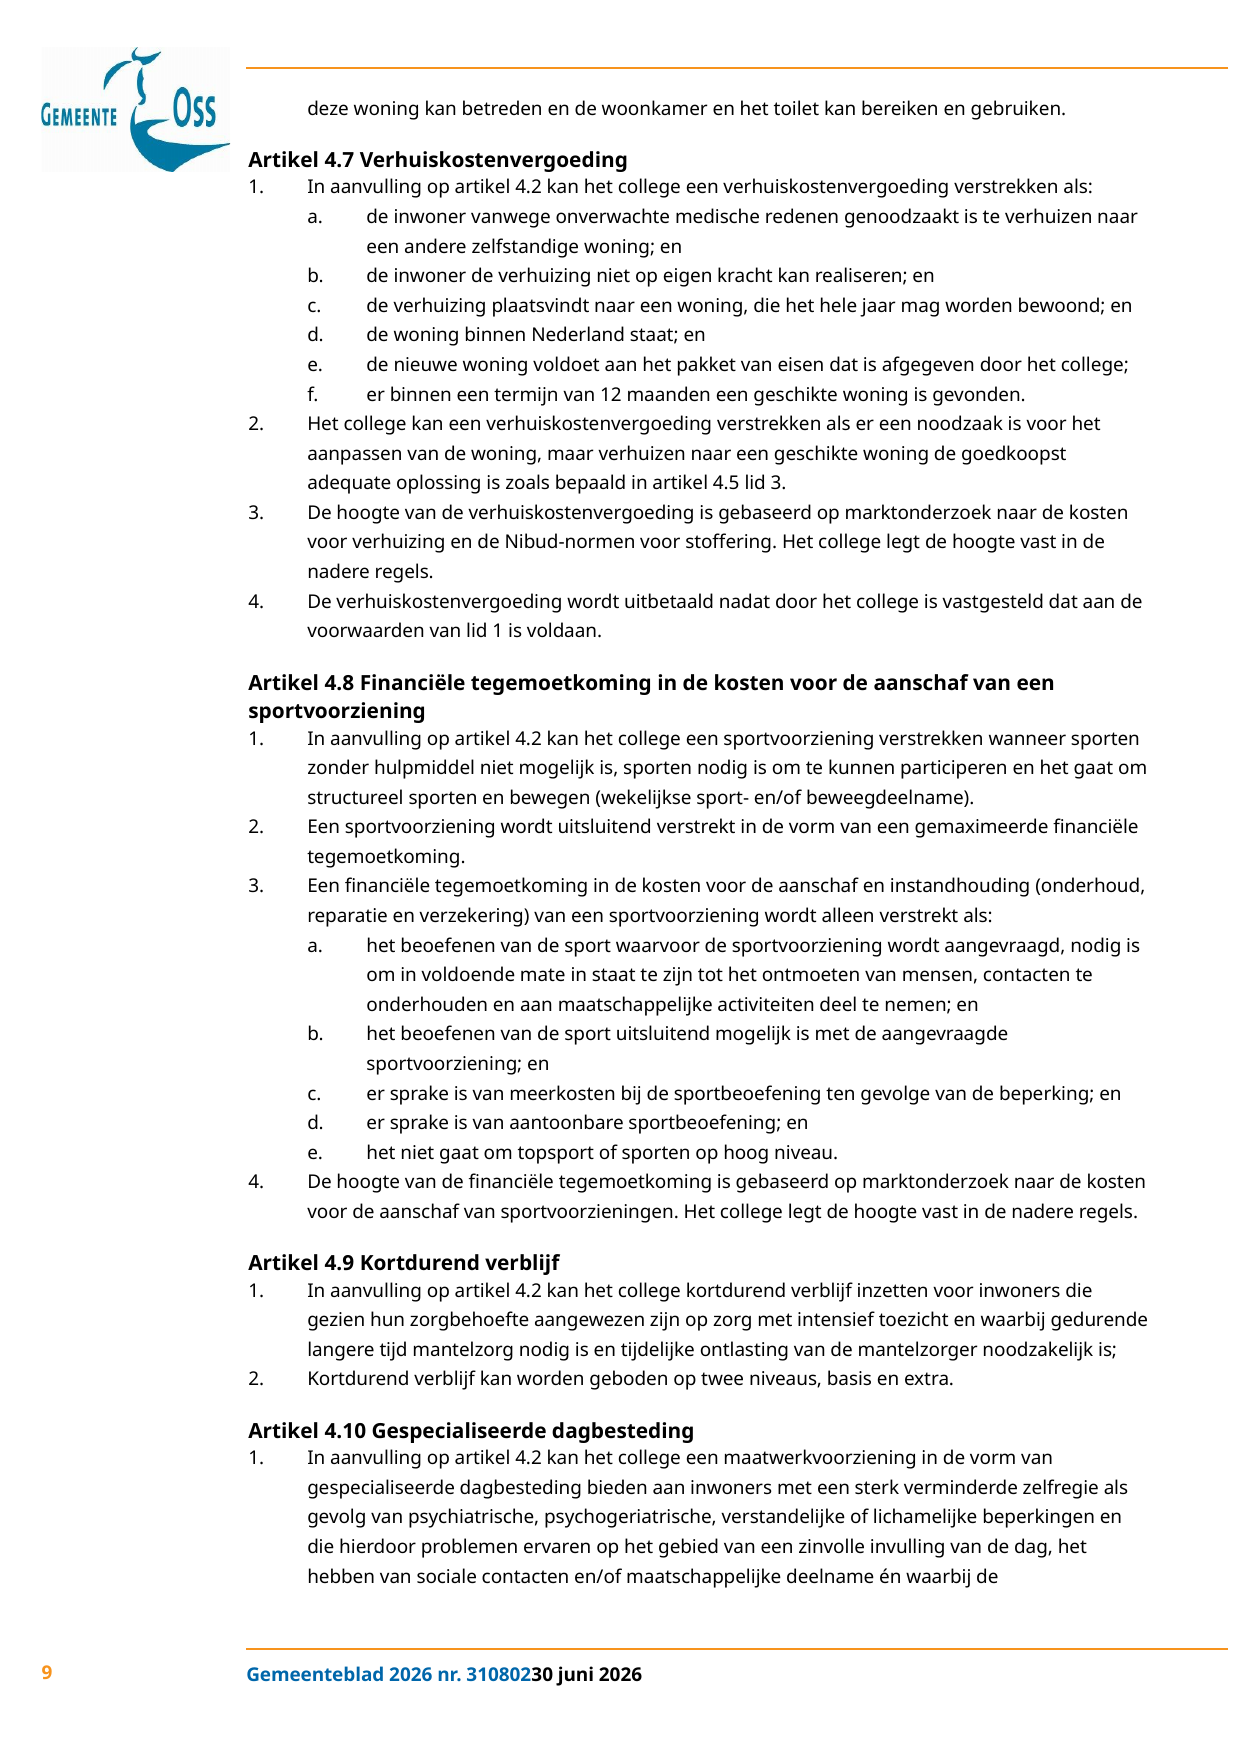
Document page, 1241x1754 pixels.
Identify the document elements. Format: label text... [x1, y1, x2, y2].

text Artikel 4.7 Verhuiskostenvergoeding [248, 145, 1152, 174]
list de inwoner vanwege onverwachte medische redenen genoodzaakt is te verhuizen naar een andere zelfstandige woning; en [307, 203, 1152, 258]
list er sprake is van aantoonbare sportbeoefening; en [307, 1109, 1152, 1135]
list In aanvulling op artikel 4.2 kan het college een maatwerkvoorziening in de vorm van gespecialiseerde dagbesteding bieden aan inwoners met een sterk verminderde zelfregie als gevolg van psychiatrische, psychogeriatrische, verstandelijke of lichamelijke beperkingen en die hierdoor problemen ervaren op het gebied van een zinvolle invulling van de dag, het hebben van sociale contacten en/of maatschappelijke deelname én waarbij de [248, 1444, 1152, 1588]
list Een financiële tegemoetkoming in de kosten voor de aanschaf en instandhouding (onderhoud, reparatie en verzekering) van een sportvoorziening wordt alleen verstrekt als: [248, 873, 1152, 928]
list de inwoner de verhuizing niet op eigen kracht kan realiseren; en [307, 262, 1152, 288]
list In aanvulling op artikel 4.2 kan het college een sportvoorziening verstrekken wanneer sporten zonder hulpmiddel niet mogelijk is, sporten nodig is om te kunnen participeren en het gaat om structureel sporten en bewegen (wekelijkse sport- en/of beweegdeelname). [248, 725, 1152, 809]
text Artikel 4.10 Gespecialiseerde dagbesteding [248, 1416, 1152, 1444]
list het beoefenen van de sport uitsluitend mogelijk is met de aangevraagde sportvoorziening; en [307, 1021, 1152, 1076]
text Artikel 4.9 Kortdurend verblijf [248, 1248, 1152, 1277]
list de woning binnen Nederland staat; en [307, 322, 1152, 347]
list De hoogte van de verhuiskostenvergoeding is gebaseerd op marktonderzoek naar de kosten voor verhuizing en de Nibud-normen voor stoffering. Het college legt de hoogte vast in de nadere regels. [248, 499, 1152, 584]
list In aanvulling op artikel 4.2 kan het college een verhuiskostenvergoeding verstrekken als: [248, 174, 1152, 199]
list De hoogte van de financiële tegemoetkoming is gebaseerd op marktonderzoek naar de kosten voor de aanschaf van sportvoorzieningen. Het college legt de hoogte vast in de nadere regels. [248, 1168, 1152, 1224]
text Artikel 4.8 Financiële tegemoetkoming in de kosten voor de aanschaf van een sportvoorziening [248, 668, 1152, 725]
list het niet gaat om topsport of sporten op hoog niveau. [307, 1139, 1152, 1164]
list de verhuizing plaatsvindt naar een woning, die het hele jaar mag worden bewoond; en [307, 292, 1152, 318]
list er sprake is van meerkosten bij de sportbeoefening ten gevolge van de beperking; en [307, 1080, 1152, 1105]
list het beoefenen van de sport waarvoor de sportvoorziening wordt aangevraagd, nodig is om in voldoende mate in staat te zijn tot het ontmoeten van mensen, contacten te onderhouden en aan maatschappelijke activiteiten deel te nemen; en [307, 932, 1152, 1017]
list In aanvulling op artikel 4.2 kan het college kortdurend verblijf inzetten voor inwoners die gezien hun zorgbehoefte aangewezen zijn op zorg met intensief toezicht en waarbij gedurende langere tijd mantelzorg nodig is en tijdelijke ontlasting van de mantelzorger noodzakelijk is; [248, 1277, 1152, 1362]
list deze woning kan betreden en de woonkamer en het toilet kan bereiken en gebruiken. [248, 95, 1152, 121]
list De verhuiskostenvergoeding wordt uitbetaald nadat door het college is vastgesteld dat aan de voorwaarden van lid 1 is voldaan. [248, 588, 1152, 643]
list Kortdurend verblijf kan worden geboden op twee niveaus, basis en extra. [248, 1366, 1152, 1391]
list de nieuwe woning voldoet aan het pakket van eisen dat is afgegeven door het college; [307, 351, 1152, 377]
list er binnen een termijn van 12 maanden een geschikte woning is gevonden. [307, 381, 1152, 406]
list Het college kan een verhuiskostenvergoeding verstrekken als er een noodzaak is voor het aanpassen van de woning, maar verhuizen naar een geschikte woning de goedkoopst adequate oplossing is zoals bepaald in artikel 4.5 lid 3. [248, 410, 1152, 495]
picture [41, 47, 231, 172]
list Een sportvoorziening wordt uitsluitend verstrekt in de vorm van een gemaximeerde financiële tegemoetkoming. [248, 813, 1152, 869]
